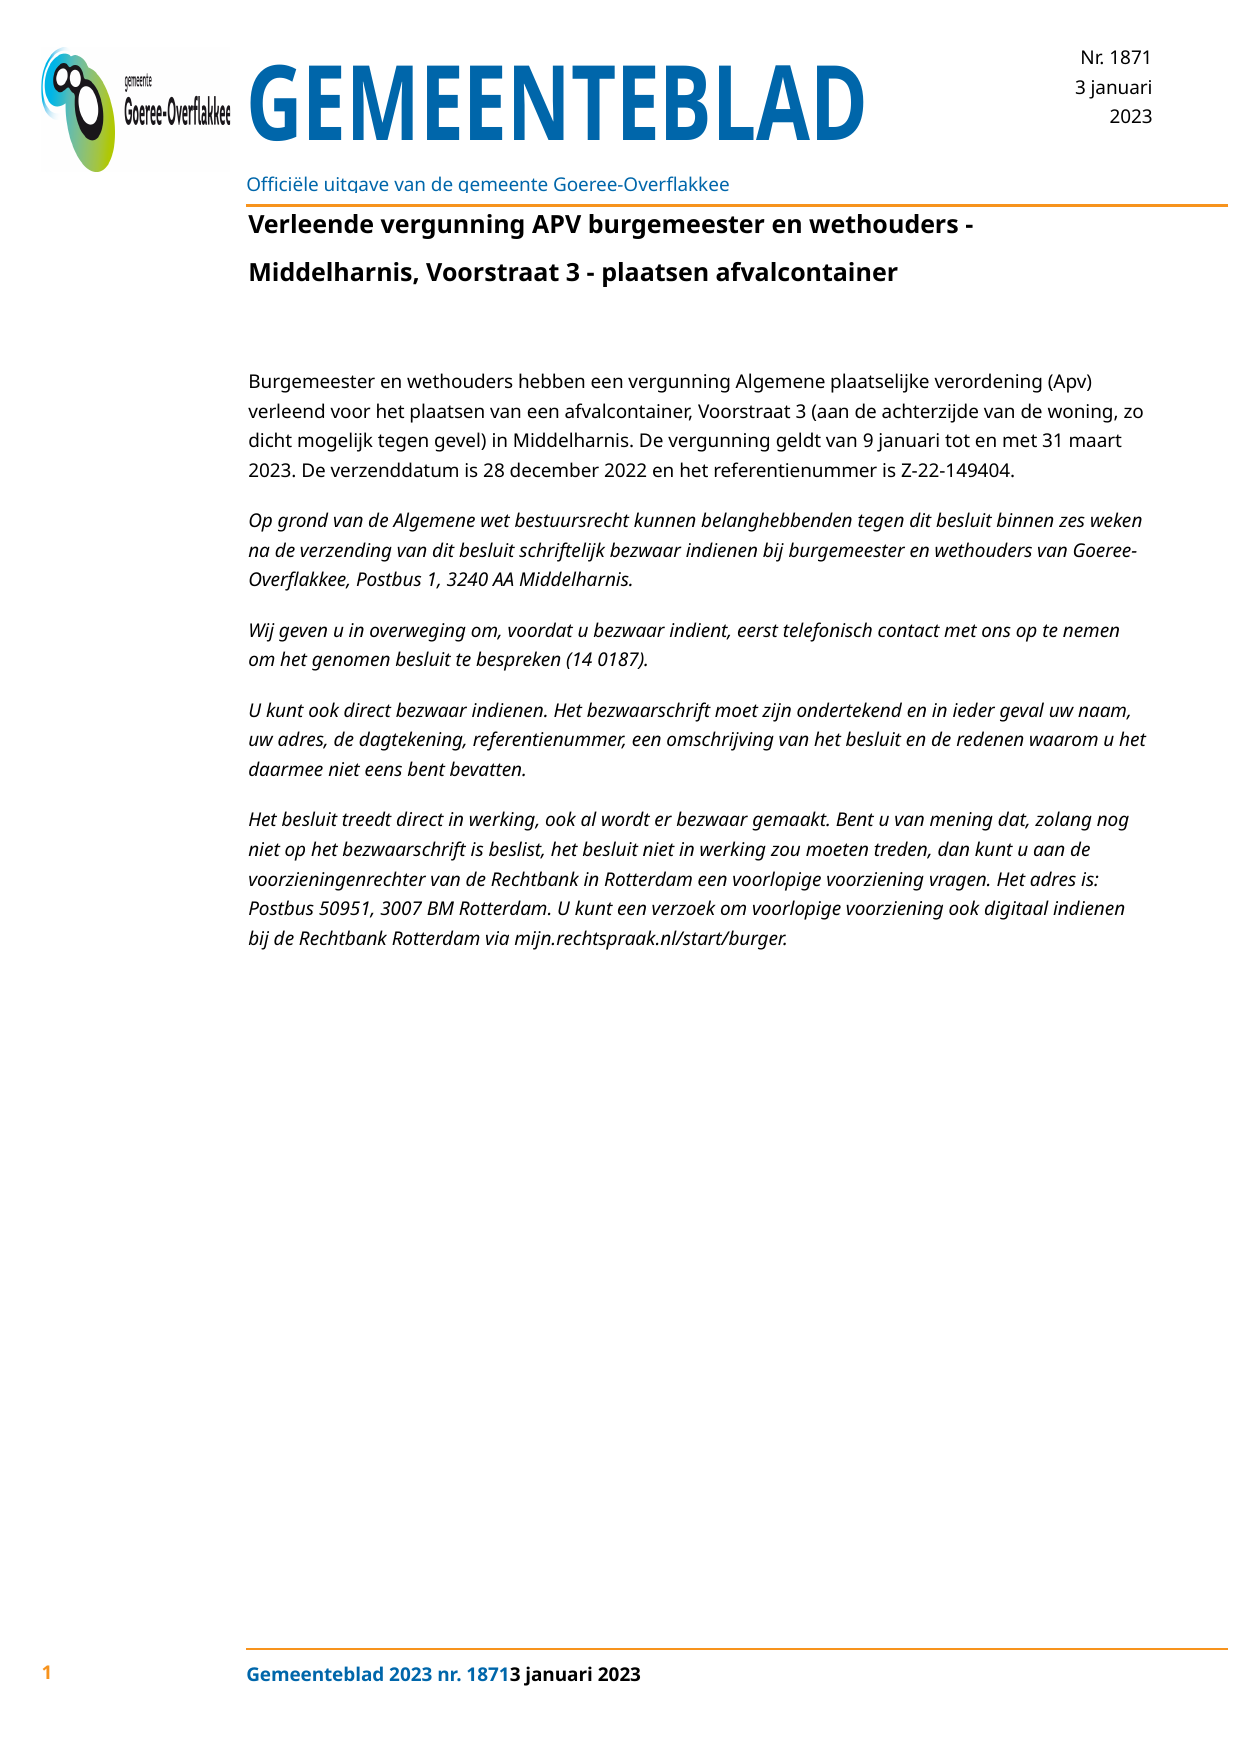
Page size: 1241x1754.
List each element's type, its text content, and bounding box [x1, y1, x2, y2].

text Verleende vergunning APV burgemeester en wethouders - Middelharnis, Voorstraat 3 - plaatsen afvalcontainer [248, 207, 1152, 288]
text Burgemeester en wethouders hebben een vergunning Algemene plaatselijke verordening (Apv) verleend voor het plaatsen van een afvalcontainer, Voorstraat 3 (aan de achterzijde van de woning, zo dicht mogelijk tegen gevel) in Middelharnis. De vergunning geldt van 9 januari tot en met 31 maart 2023. De verzenddatum is 28 december 2022 en het referentienummer is Z-22-149404. [248, 368, 1152, 483]
text Wij geven u in overweging om, voordat u bezwaar indient, eerst telefonisch contact met ons op te nemen om het genomen besluit te bespreken (14 0187). [248, 617, 1152, 672]
picture [41, 47, 231, 172]
text Op grond van de Algemene wet bestuursrecht kunnen belanghebbenden tegen dit besluit binnen zes weken na de verzending van dit besluit schriftelijk bezwaar indienen bij burgemeester en wethouders van Goeree-Overflakkee, Postbus 1, 3240 AA Middelharnis. [248, 507, 1152, 592]
text Het besluit treedt direct in werking, ook al wordt er bezwaar gemaakt. Bent u van mening dat, zolang nog niet op het bezwaarschrift is beslist, het besluit niet in werking zou moeten treden, dan kunt u aan de voorzieningenrechter van de Rechtbank in Rotterdam een voorlopige voorziening vragen. Het adres is: Postbus 50951, 3007 BM Rotterdam. U kunt een verzoek om voorlopige voorziening ook digitaal indienen bij de Rechtbank Rotterdam via mijn.rechtspraak.nl/start/burger. [248, 807, 1152, 951]
text U kunt ook direct bezwaar indienen. Het bezwaarschrift moet zijn ondertekend en in ieder geval uw naam, uw adres, de dagtekening, referentienummer, een omschrijving van het besluit en de redenen waarom u het daarmee niet eens bent bevatten. [248, 697, 1152, 782]
